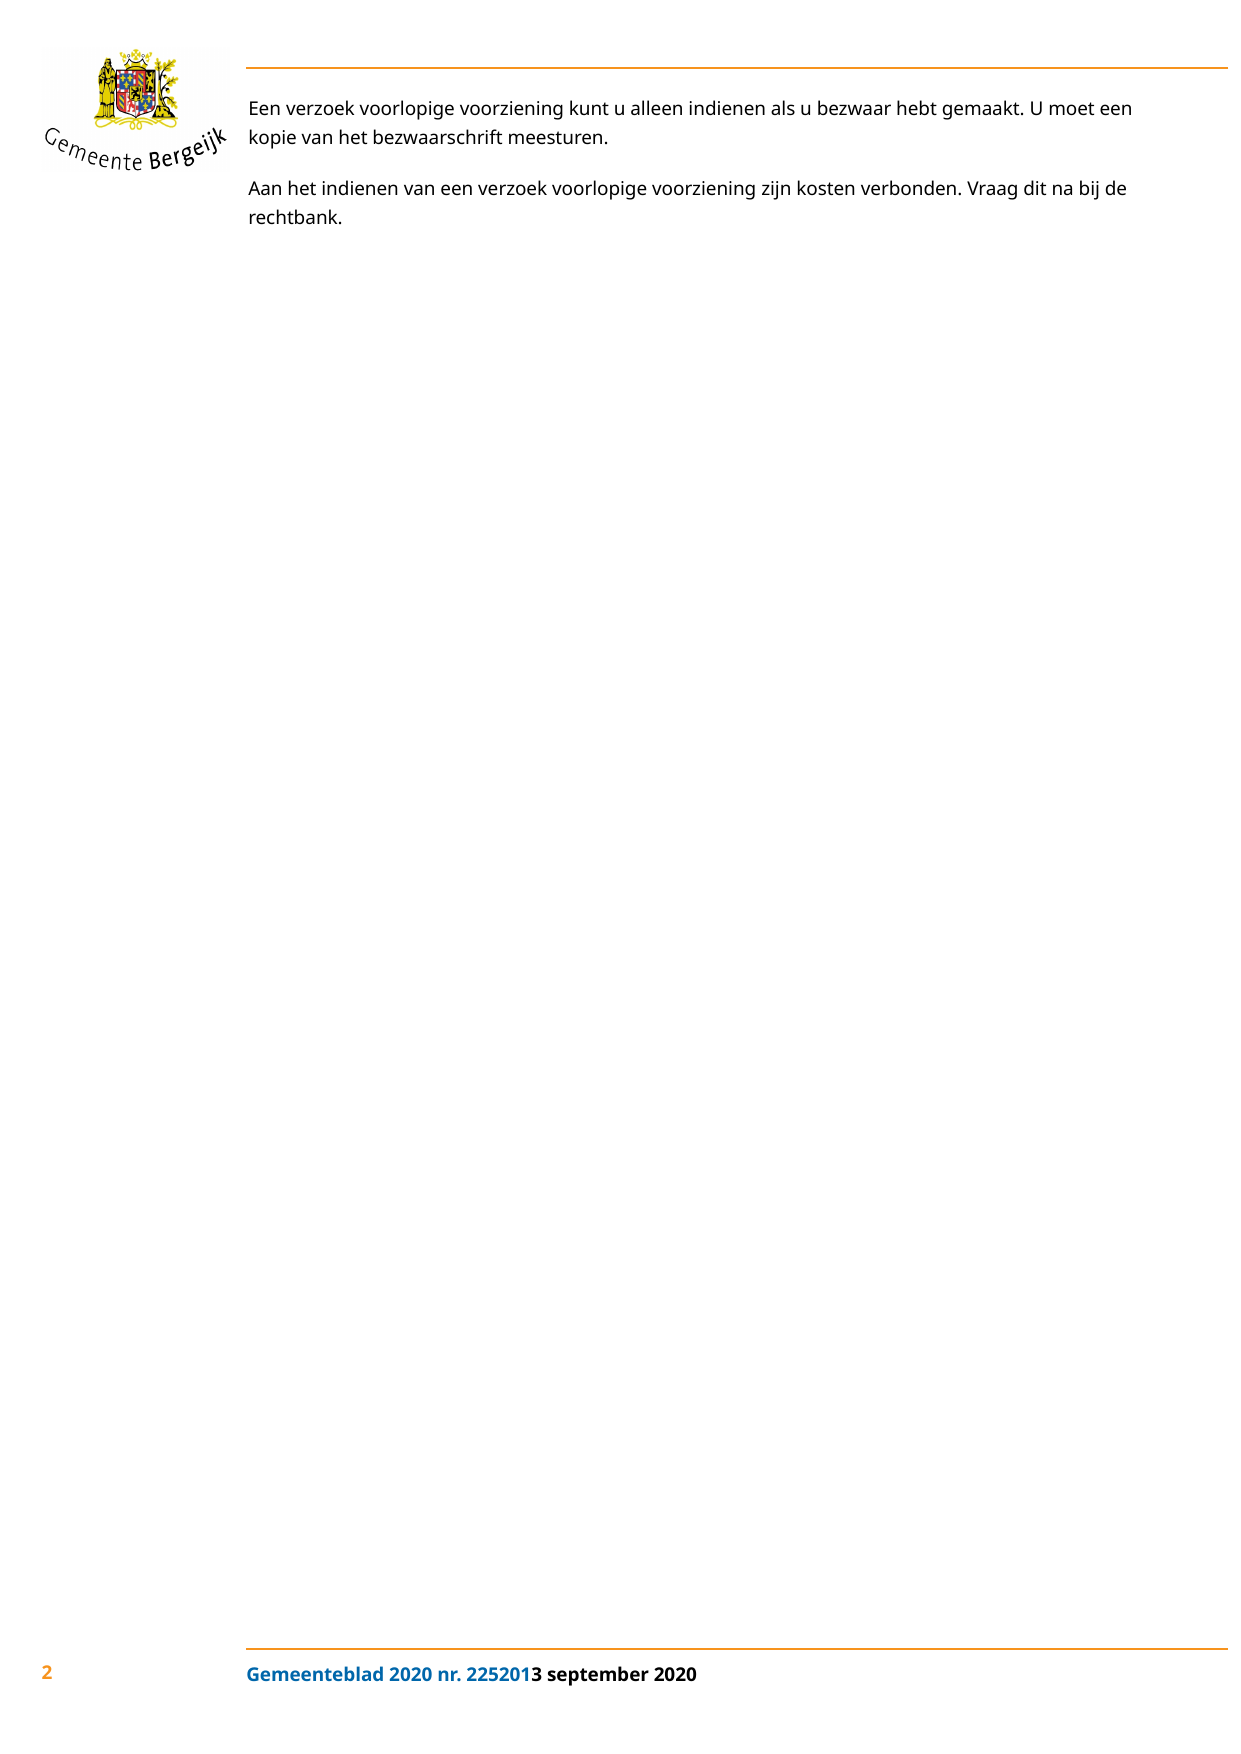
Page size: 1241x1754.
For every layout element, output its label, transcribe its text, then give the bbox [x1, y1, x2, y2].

picture [41, 47, 231, 172]
text Aan het indienen van een verzoek voorlopige voorziening zijn kosten verbonden. Vraag dit na bij de rechtbank. [248, 175, 1152, 230]
text Een verzoek voorlopige voorziening kunt u alleen indienen als u bezwaar hebt gemaakt. U moet een kopie van het bezwaarschrift meesturen. [248, 95, 1152, 150]
